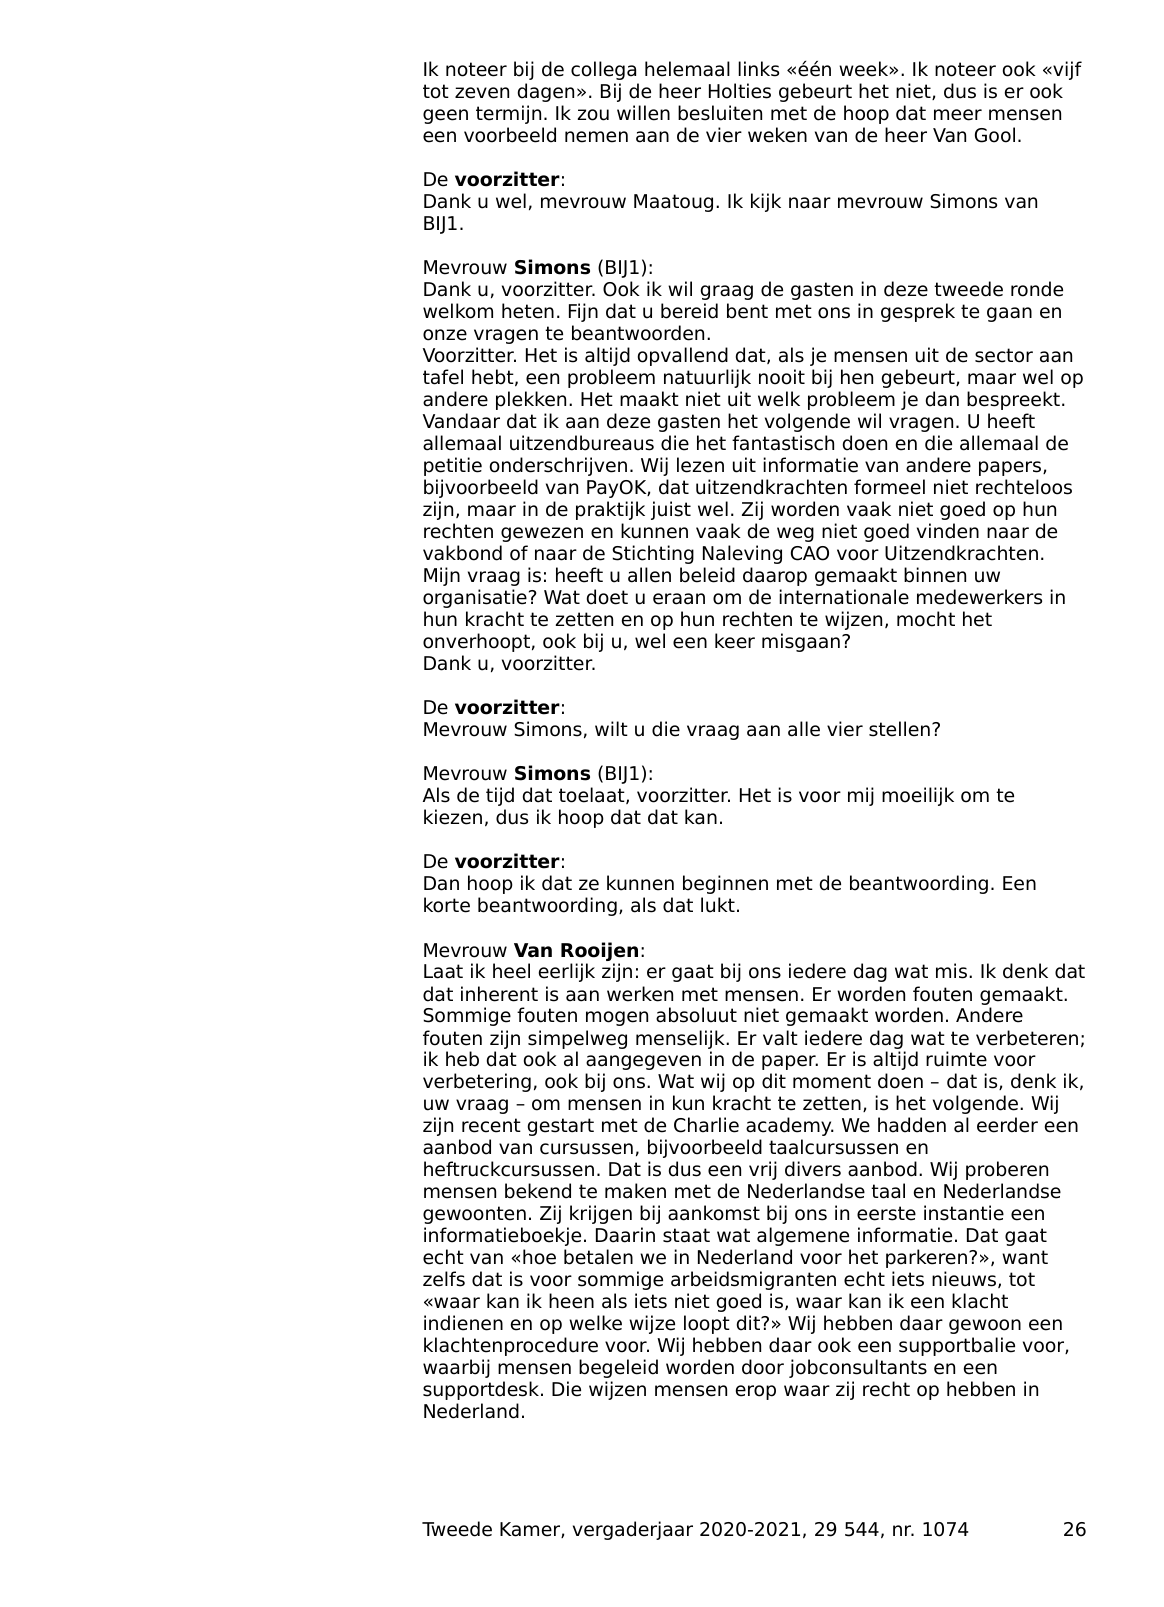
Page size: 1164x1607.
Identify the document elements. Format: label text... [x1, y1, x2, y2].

text Dank u wel, mevrouw Maatoug. Ik kijk naar mevrouw Simons van BIJ1. [422, 191, 1087, 235]
text Mevrouw Simons, wilt u die vraag aan alle vier stellen? [422, 719, 1087, 741]
text Dank u, voorzitter. [422, 653, 1087, 675]
text De voorzitter: [422, 169, 1087, 191]
text Als de tijd dat toelaat, voorzitter. Het is voor mij moeilijk om te kiezen, dus ik hoop dat dat kan. [422, 785, 1087, 829]
text Mevrouw Simons (BIJ1): [422, 763, 1087, 785]
text Dan hoop ik dat ze kunnen beginnen met de beantwoording. Een korte beantwoording, als dat lukt. [422, 873, 1087, 917]
text Mevrouw Simons (BIJ1): [422, 257, 1087, 279]
text Dank u, voorzitter. Ook ik wil graag de gasten in deze tweede ronde welkom heten. Fijn dat u bereid bent met ons in gesprek te gaan en onze vragen te beantwoorden. [422, 279, 1087, 345]
text Mevrouw Van Rooijen: [422, 939, 1087, 961]
text Laat ik heel eerlijk zijn: er gaat bij ons iedere dag wat mis. Ik denk dat dat inherent is aan werken met mensen. Er worden fouten gemaakt. Sommige fouten mogen absoluut niet gemaakt worden. Andere fouten zijn simpelweg menselijk. Er valt iedere dag wat te verbeteren; ik heb dat ook al aangegeven in de paper. Er is altijd ruimte voor verbetering, ook bij ons. Wat wij op dit moment doen – dat is, denk ik, uw vraag – om mensen in kun kracht te zetten, is het volgende. Wij zijn recent gestart met de Charlie academy. We hadden al eerder een aanbod van cursussen, bijvoorbeeld taalcursussen en heftruckcursussen. Dat is dus een vrij divers aanbod. Wij proberen mensen bekend te maken met de Nederlandse taal en Nederlandse gewoonten. Zij krijgen bij aankomst bij ons in eerste instantie een informatieboekje. Daarin staat wat algemene informatie. Dat gaat echt van «hoe betalen we in Nederland voor het parkeren?», want zelfs dat is voor sommige arbeidsmigranten echt iets nieuws, tot «waar kan ik heen als iets niet goed is, waar kan ik een klacht indienen en op welke wijze loopt dit?» Wij hebben daar gewoon een klachtenprocedure voor. Wij hebben daar ook een supportbalie voor, waarbij mensen begeleid worden door jobconsultants en een supportdesk. Die wijzen mensen erop waar zij recht op hebben in Nederland. [422, 961, 1087, 1423]
text Ik noteer bij de collega helemaal links «één week». Ik noteer ook «vijf tot zeven dagen». Bij de heer Holties gebeurt het niet, dus is er ook geen termijn. Ik zou willen besluiten met de hoop dat meer mensen een voorbeeld nemen aan de vier weken van de heer Van Gool. [422, 59, 1087, 147]
text Voorzitter. Het is altijd opvallend dat, als je mensen uit de sector aan tafel hebt, een probleem natuurlijk nooit bij hen gebeurt, maar wel op andere plekken. Het maakt niet uit welk probleem je dan bespreekt. Vandaar dat ik aan deze gasten het volgende wil vragen. U heeft allemaal uitzendbureaus die het fantastisch doen en die allemaal de petitie onderschrijven. Wij lezen uit informatie van andere papers, bijvoorbeeld van PayOK, dat uitzendkrachten formeel niet rechteloos zijn, maar in de praktijk juist wel. Zij worden vaak niet goed op hun rechten gewezen en kunnen vaak de weg niet goed vinden naar de vakbond of naar de Stichting Naleving CAO voor Uitzendkrachten. Mijn vraag is: heeft u allen beleid daarop gemaakt binnen uw organisatie? Wat doet u eraan om de internationale medewerkers in hun kracht te zetten en op hun rechten te wijzen, mocht het onverhoopt, ook bij u, wel een keer misgaan? [422, 345, 1087, 653]
text De voorzitter: [422, 851, 1087, 873]
text De voorzitter: [422, 697, 1087, 719]
